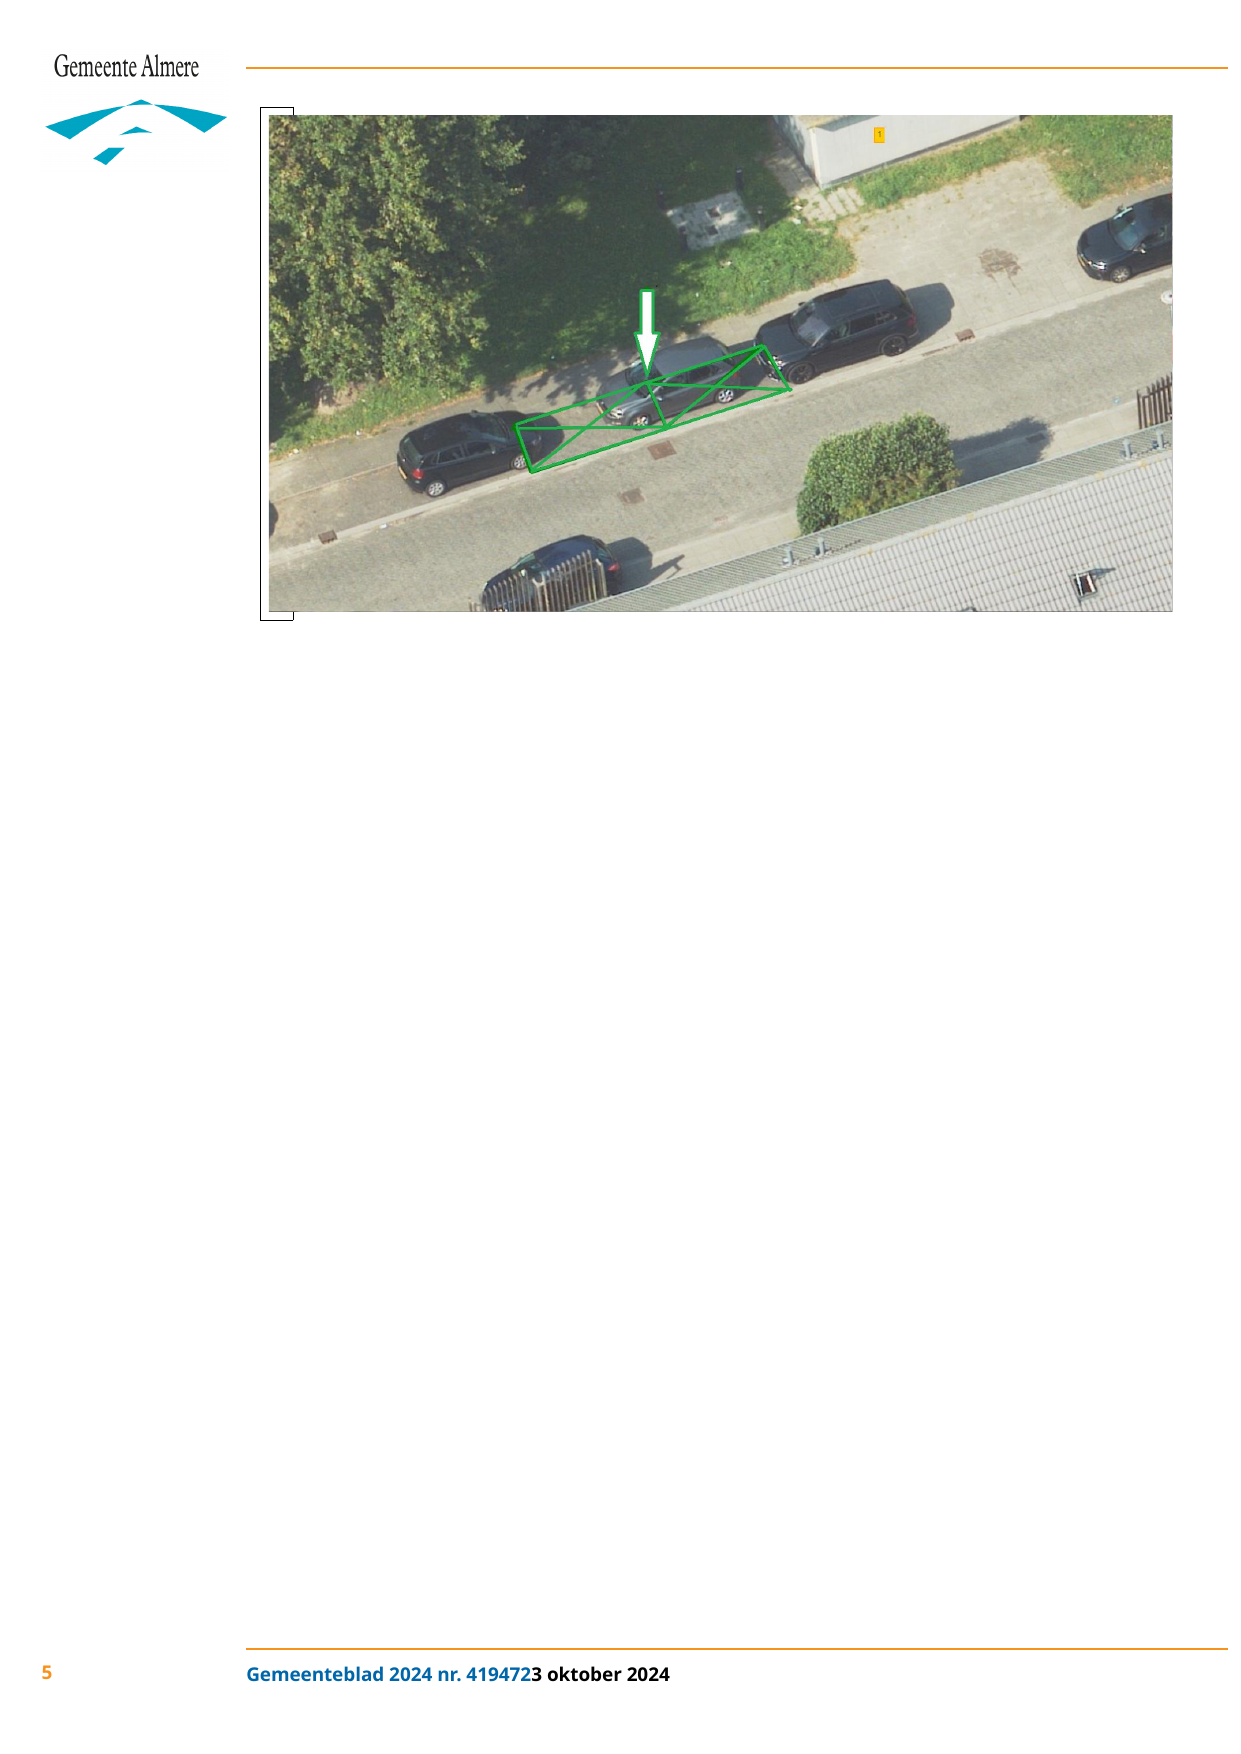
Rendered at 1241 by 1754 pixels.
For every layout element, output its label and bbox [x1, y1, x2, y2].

picture [268, 115, 1173, 612]
picture [41, 47, 231, 172]
